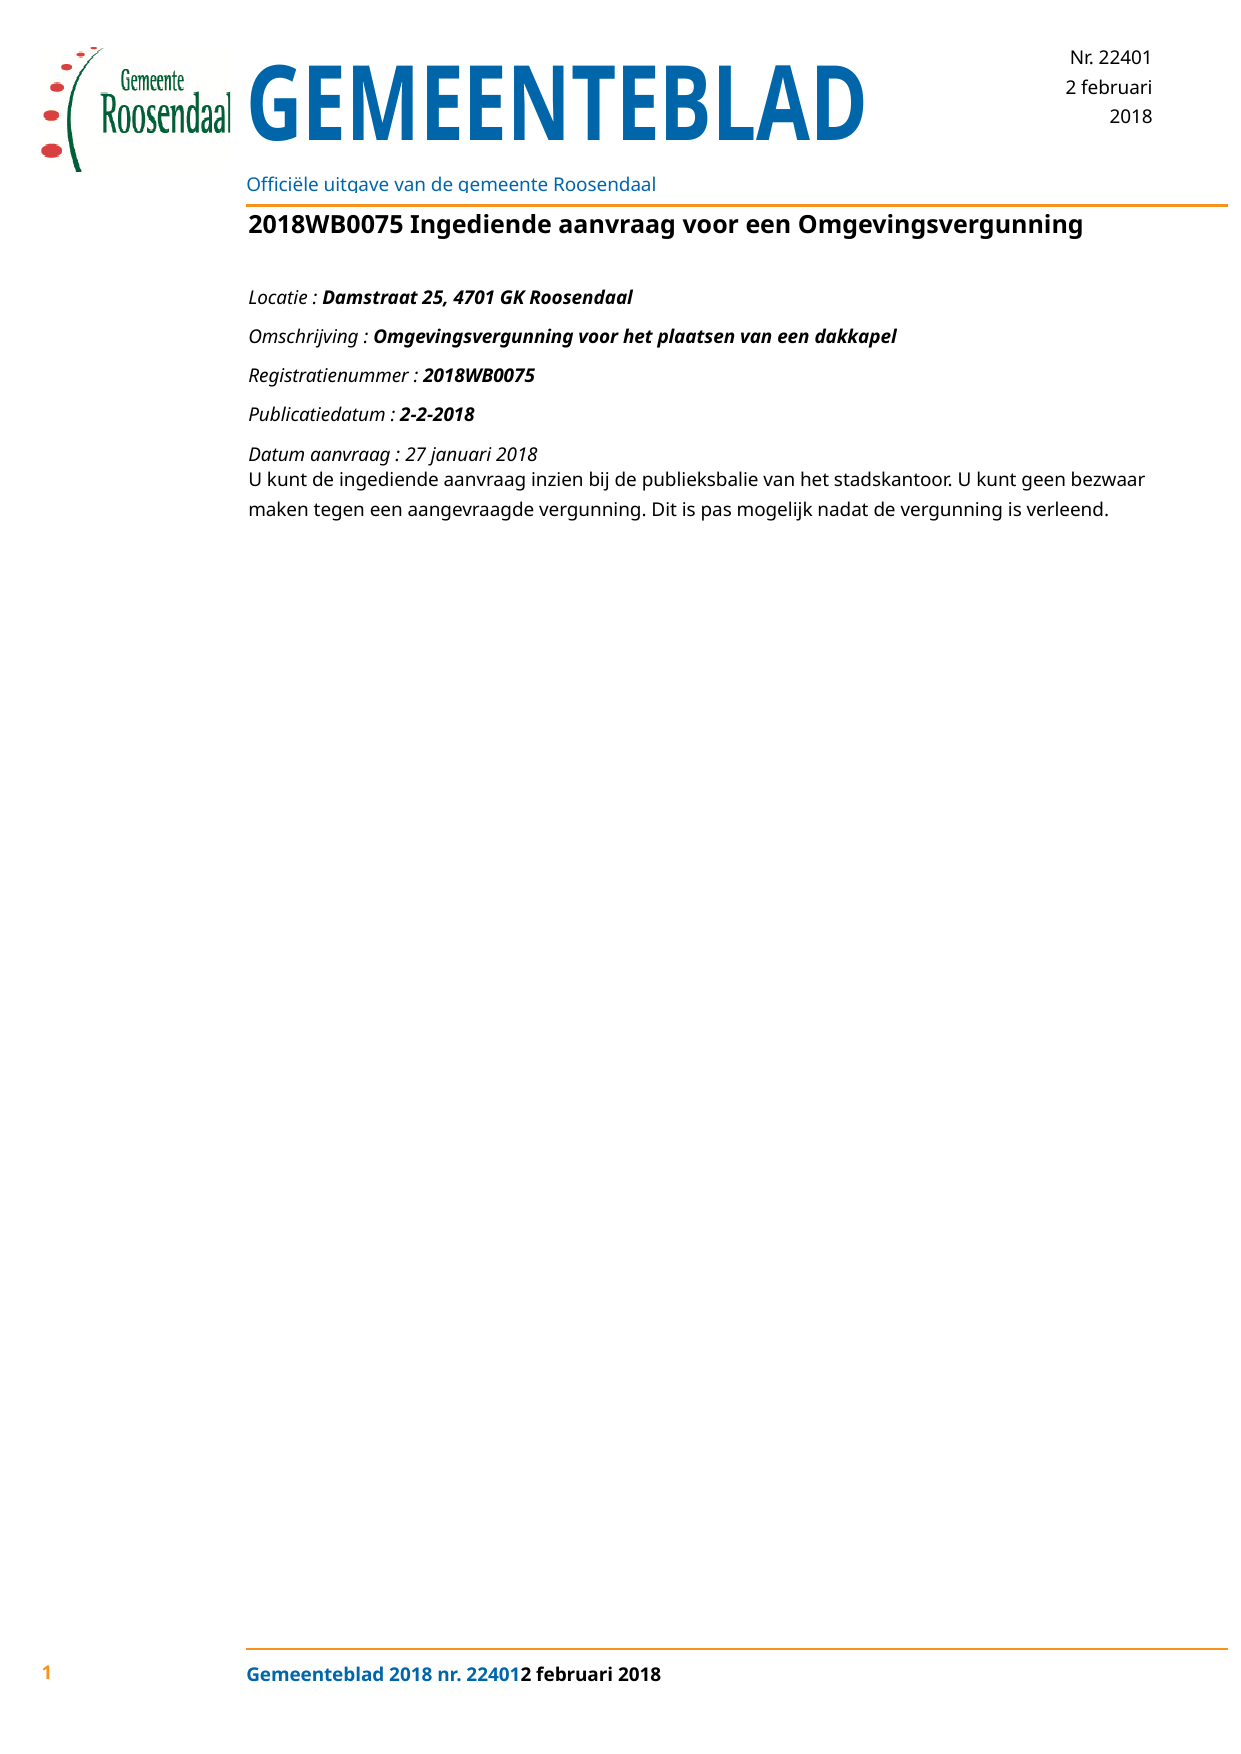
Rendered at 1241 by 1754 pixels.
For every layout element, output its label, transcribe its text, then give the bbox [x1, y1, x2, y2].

text Datum aanvraag : 27 januari 2018 [248, 441, 1152, 467]
picture [41, 47, 231, 172]
text Registratienummer : 2018WB0075 [248, 362, 1152, 388]
text U kunt de ingediende aanvraag inzien bij de publieksbalie van het stadskantoor. U kunt geen bezwaar maken tegen een aangevraagde vergunning. Dit is pas mogelijk nadat de vergunning is verleend. [248, 467, 1152, 522]
text Locatie : Damstraat 25, 4701 GK Roosendaal [248, 284, 1152, 309]
text Publicatiedatum : 2-2-2018 [248, 402, 1152, 427]
text Omschrijving : Omgevingsvergunning voor het plaatsen van een dakkapel [248, 323, 1152, 349]
text 2018WB0075 Ingediende aanvraag voor een Omgevingsvergunning [248, 207, 1152, 241]
